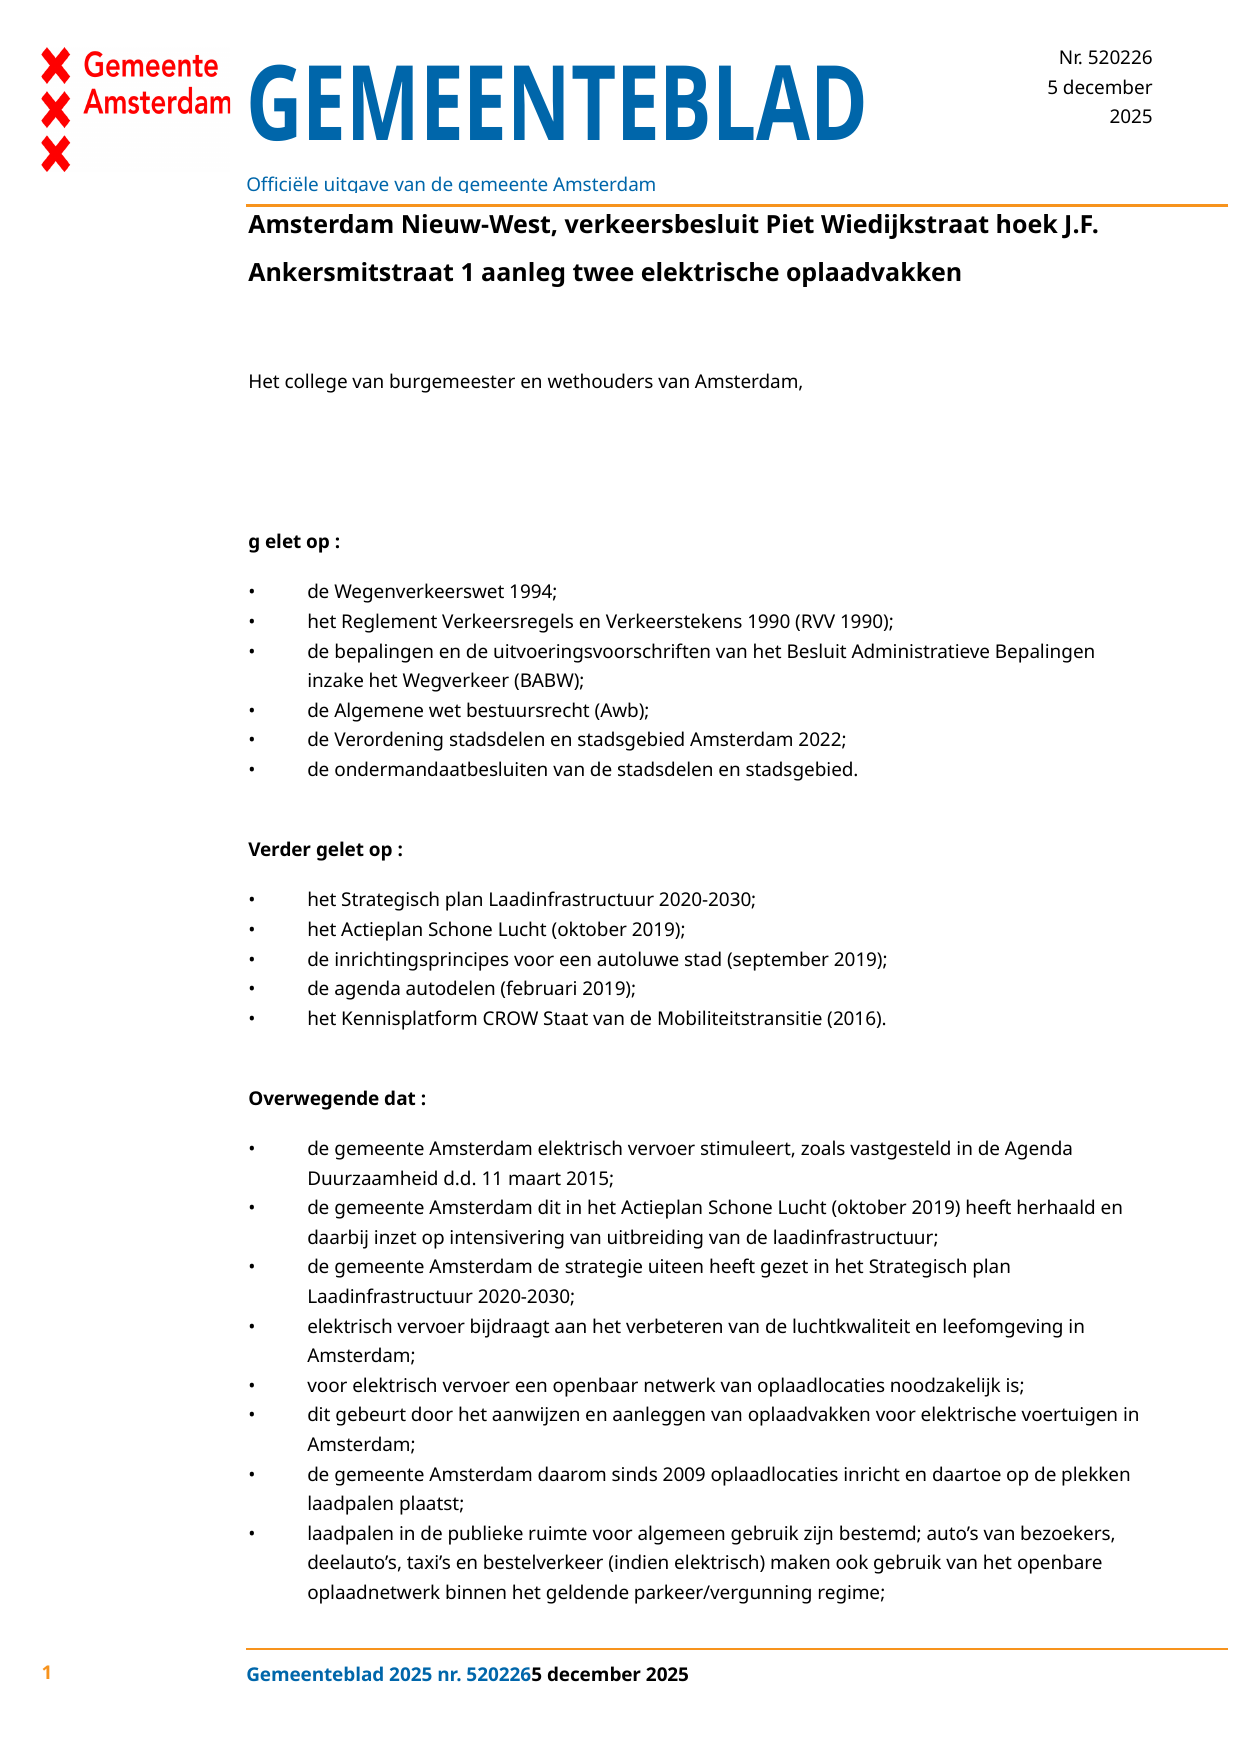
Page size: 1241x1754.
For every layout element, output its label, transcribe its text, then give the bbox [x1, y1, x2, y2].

list de gemeente Amsterdam daarom sinds 2009 oplaadlocaties inricht en daartoe op de plekken laadpalen plaatst; [248, 1461, 1152, 1516]
list het Strategisch plan Laadinfrastructuur 2020-2030; [248, 887, 1152, 912]
text Overwegende dat : [248, 1085, 1152, 1111]
text g elet op : [248, 528, 1152, 554]
list de Wegenverkeerswet 1994; [248, 579, 1152, 604]
list elektrisch vervoer bijdraagt aan het verbeteren van de luchtkwaliteit en leefomgeving in Amsterdam; [248, 1313, 1152, 1368]
list de inrichtingsprincipes voor een autoluwe stad (september 2019); [248, 946, 1152, 971]
text Het college van burgemeester en wethouders van Amsterdam, [248, 368, 1152, 394]
list voor elektrisch vervoer een openbaar netwerk van oplaadlocaties noodzakelijk is; [248, 1372, 1152, 1398]
picture [41, 47, 231, 172]
list de agenda autodelen (februari 2019); [248, 975, 1152, 1001]
list het Reglement Verkeersregels en Verkeerstekens 1990 (RVV 1990); [248, 608, 1152, 634]
text Verder gelet op : [248, 836, 1152, 862]
list de bepalingen en de uitvoeringsvoorschriften van het Besluit Administratieve Bepalingen inzake het Wegverkeer (BABW); [248, 638, 1152, 693]
list de gemeente Amsterdam dit in het Actieplan Schone Lucht (oktober 2019) heeft herhaald en daarbij inzet op intensivering van uitbreiding van de laadinfrastructuur; [248, 1194, 1152, 1250]
list het Actieplan Schone Lucht (oktober 2019); [248, 916, 1152, 942]
list laadpalen in de publieke ruimte voor algemeen gebruik zijn bestemd; auto’s van bezoekers, deelauto’s, taxi’s en bestelverkeer (indien elektrisch) maken ook gebruik van het openbare oplaadnetwerk binnen het geldende parkeer/vergunning regime; [248, 1520, 1152, 1605]
list het Kennisplatform CROW Staat van de Mobiliteitstransitie (2016). [248, 1005, 1152, 1031]
list de ondermandaatbesluiten van de stadsdelen en stadsgebied. [248, 756, 1152, 782]
list de gemeente Amsterdam de strategie uiteen heeft gezet in het Strategisch plan Laadinfrastructuur 2020-2030; [248, 1254, 1152, 1309]
list de gemeente Amsterdam elektrisch vervoer stimuleert, zoals vastgesteld in de Agenda Duurzaamheid d.d. 11 maart 2015; [248, 1135, 1152, 1191]
list dit gebeurt door het aanwijzen en aanleggen van oplaadvakken voor elektrische voertuigen in Amsterdam; [248, 1402, 1152, 1457]
list de Algemene wet bestuursrecht (Awb); [248, 697, 1152, 723]
text Amsterdam Nieuw-West, verkeersbesluit Piet Wiedijkstraat hoek J.F. Ankersmitstraat 1 aanleg twee elektrische oplaadvakken [248, 207, 1152, 288]
list de Verordening stadsdelen en stadsgebied Amsterdam 2022; [248, 727, 1152, 752]
